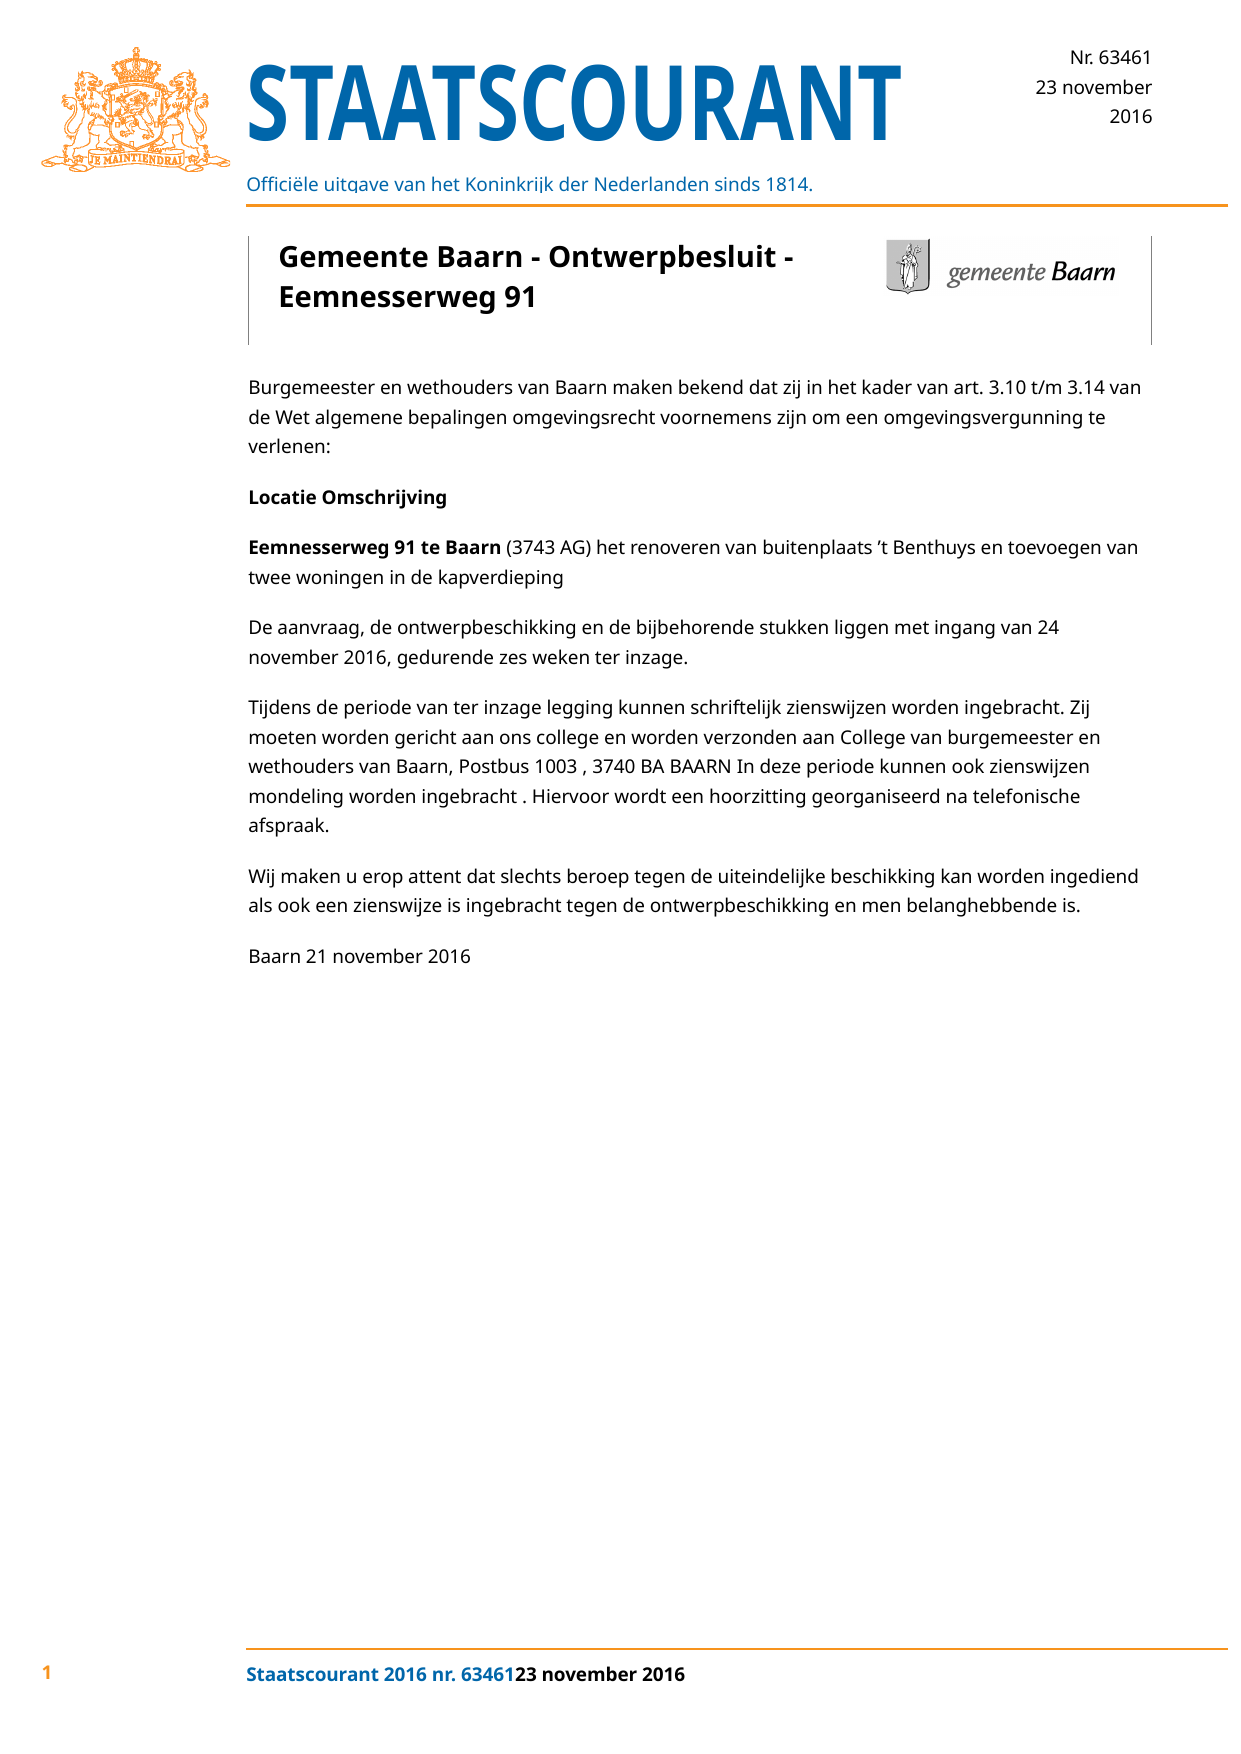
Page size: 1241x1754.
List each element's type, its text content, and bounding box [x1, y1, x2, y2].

text Eemnesserweg 91 te Baarn (3743 AG) het renoveren van buitenplaats ’t Benthuys en toevoegen van twee woningen in de kapverdieping [248, 534, 1152, 589]
text Locatie Omschrijving [248, 484, 1152, 509]
picture [882, 236, 1119, 296]
picture [41, 47, 231, 172]
table_header Gemeente Baarn - Ontwerpbesluit - Eemnesserweg 91 [249, 236, 850, 345]
text Burgemeester en wethouders van Baarn maken bekend dat zij in het kader van art. 3.10 t/m 3.14 van de Wet algemene bepalingen omgevingsrecht voornemens zijn om een omgevingsvergunning te verlenen: [248, 374, 1152, 459]
text Wij maken u erop attent dat slechts beroep tegen de uiteindelijke beschikking kan worden ingediend als ook een zienswijze is ingebracht tegen de ontwerpbeschikking en men belanghebbende is. [248, 863, 1152, 918]
table_header [850, 236, 1151, 345]
text De aanvraag, de ontwerpbeschikking en de bijbehorende stukken liggen met ingang van 24 november 2016, gedurende zes weken ter inzage. [248, 614, 1152, 669]
text Tijdens de periode van ter inzage legging kunnen schriftelijk zienswijzen worden ingebracht. Zij moeten worden gericht aan ons college en worden verzonden aan College van burgemeester en wethouders van Baarn, Postbus 1003 , 3740 BA BAARN In deze periode kunnen ook zienswijzen mondeling worden ingebracht . Hiervoor wordt een hoorzitting georganiseerd na telefonische afspraak. [248, 694, 1152, 838]
text Baarn 21 november 2016 [248, 943, 1152, 969]
